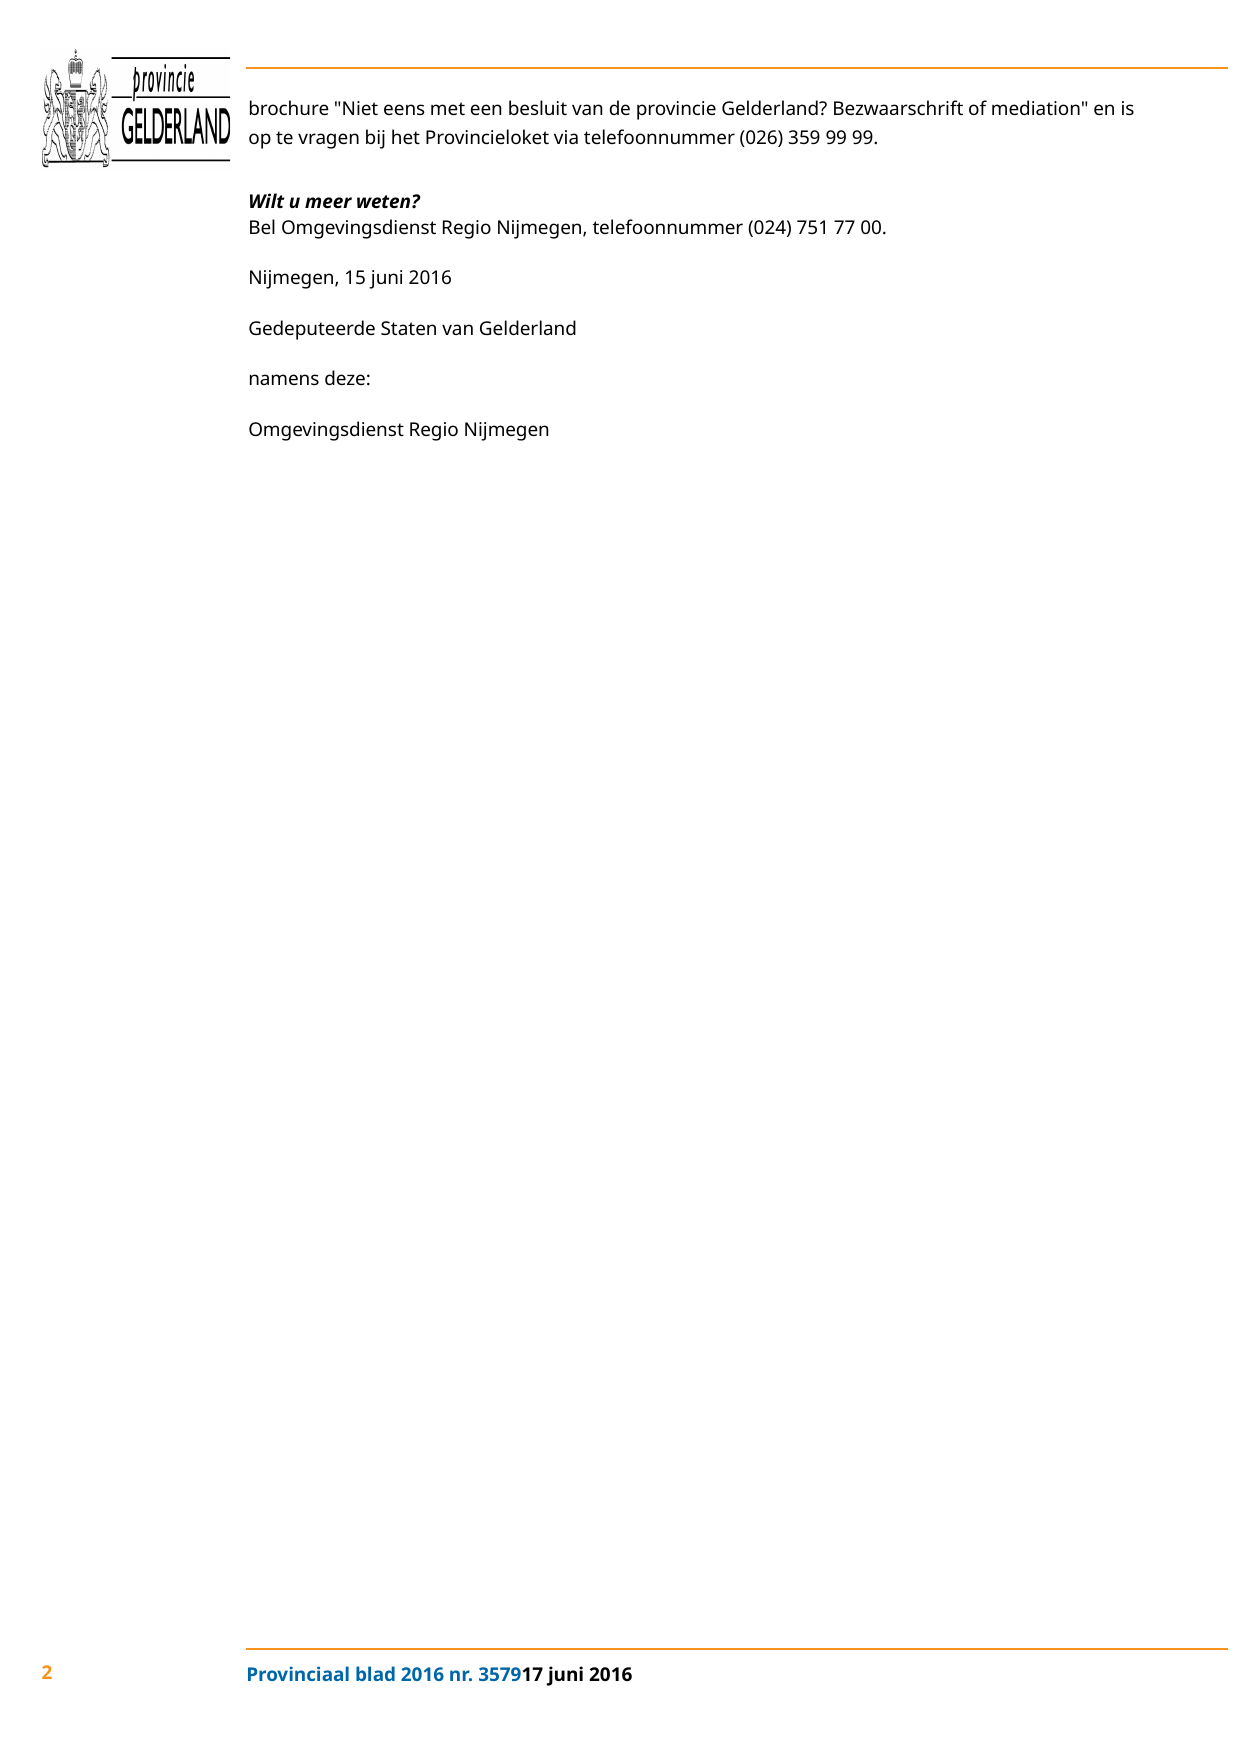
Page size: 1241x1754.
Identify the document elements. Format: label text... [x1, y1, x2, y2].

text Wilt u meer weten? [248, 188, 1152, 214]
text brochure "Niet eens met een besluit van de provincie Gelderland? Bezwaarschrift of mediation" en is op te vragen bij het Provincieloket via telefoonnummer (026) 359 99 99. [248, 95, 1152, 150]
text Gedeputeerde Staten van Gelderland [248, 315, 1152, 341]
text Nijmegen, 15 juni 2016 [248, 264, 1152, 290]
picture [41, 47, 231, 172]
text Bel Omgevingsdienst Regio Nijmegen, telefoonnummer (024) 751 77 00. [248, 214, 1152, 240]
text Omgevingsdienst Regio Nijmegen [248, 416, 1152, 441]
text namens deze: [248, 365, 1152, 391]
